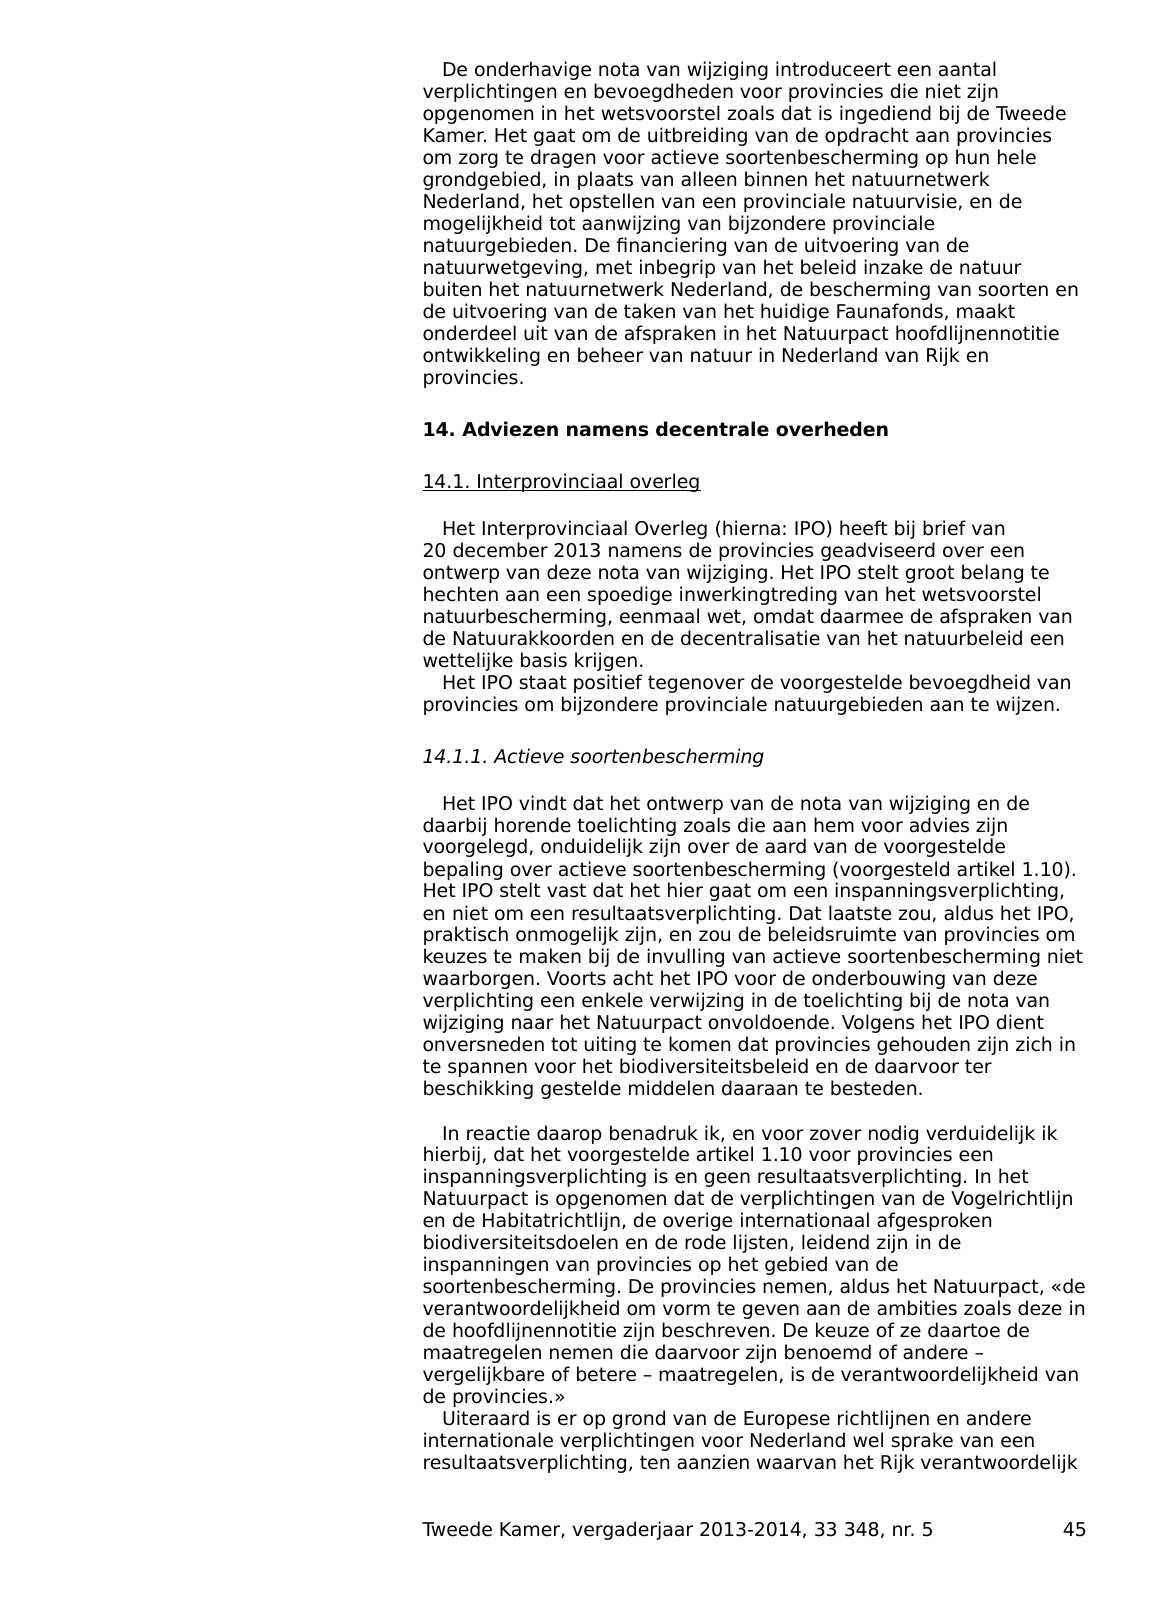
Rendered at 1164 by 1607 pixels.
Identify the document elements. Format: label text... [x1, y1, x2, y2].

text In reactie daarop benadruk ik, en voor zover nodig verduidelijk ik hierbij, dat het voorgestelde artikel 1.10 voor provincies een inspanningsverplichting is en geen resultaatsverplichting. In het Natuurpact is opgenomen dat de verplichtingen van de Vogelrichtlijn en de Habitatrichtlijn, de overige internationaal afgesproken biodiversiteitsdoelen en de rode lijsten, leidend zijn in de inspanningen van provincies op het gebied van de soortenbescherming. De provincies nemen, aldus het Natuurpact, «de verantwoordelijkheid om vorm te geven aan de ambities zoals deze in de hoofdlijnennotitie zijn beschreven. De keuze of ze daartoe de maatregelen nemen die daarvoor zijn benoemd of andere – vergelijkbare of betere – maatregelen, is de verantwoordelijkheid van de provincies.» [422, 1122, 1087, 1408]
subtitle 14. Adviezen namens decentrale overheden [422, 419, 1087, 441]
text Het Interprovinciaal Overleg (hierna: IPO) heeft bij brief van 20 december 2013 namens de provincies geadviseerd over een ontwerp van deze nota van wijziging. Het IPO stelt groot belang te hechten aan een spoedige inwerkingtreding van het wetsvoorstel natuurbescherming, eenmaal wet, omdat daarmee de afspraken van de Natuurakkoorden en de decentralisatie van het natuurbeleid een wettelijke basis krijgen. [422, 518, 1087, 672]
text Het IPO staat positief tegenover de voorgestelde bevoegdheid van provincies om bijzondere provinciale natuurgebieden aan te wijzen. [422, 672, 1087, 716]
text Uiteraard is er op grond van de Europese richtlijnen en andere internationale verplichtingen voor Nederland wel sprake van een resultaatsverplichting, ten aanzien waarvan het Rijk verantwoordelijk [422, 1408, 1087, 1474]
subtitle 14.1.1. Actieve soortenbescherming [422, 746, 1087, 767]
subtitle 14.1. Interprovinciaal overleg [422, 471, 1087, 493]
text De onderhavige nota van wijziging introduceert een aantal verplichtingen en bevoegdheden voor provincies die niet zijn opgenomen in het wetsvoorstel zoals dat is ingediend bij de Tweede Kamer. Het gaat om de uitbreiding van de opdracht aan provincies om zorg te dragen voor actieve soortenbescherming op hun hele grondgebied, in plaats van alleen binnen het natuurnetwerk Nederland, het opstellen van een provinciale natuurvisie, en de mogelijkheid tot aanwijzing van bijzondere provinciale natuurgebieden. De financiering van de uitvoering van de natuurwetgeving, met inbegrip van het beleid inzake de natuur buiten het natuurnetwerk Nederland, de bescherming van soorten en de uitvoering van de taken van het huidige Faunafonds, maakt onderdeel uit van de afspraken in het Natuurpact hoofdlijnennotitie ontwikkeling en beheer van natuur in Nederland van Rijk en provincies. [422, 59, 1087, 389]
text Het IPO vindt dat het ontwerp van de nota van wijziging en de daarbij horende toelichting zoals die aan hem voor advies zijn voorgelegd, onduidelijk zijn over de aard van de voorgestelde bepaling over actieve soortenbescherming (voorgesteld artikel 1.10). Het IPO stelt vast dat het hier gaat om een inspanningsverplichting, en niet om een resultaatsverplichting. Dat laatste zou, aldus het IPO, praktisch onmogelijk zijn, en zou de beleidsruimte van provincies om keuzes te maken bij de invulling van actieve soortenbescherming niet waarborgen. Voorts acht het IPO voor de onderbouwing van deze verplichting een enkele verwijzing in de toelichting bij de nota van wijziging naar het Natuurpact onvoldoende. Volgens het IPO dient onversneden tot uiting te komen dat provincies gehouden zijn zich in te spannen voor het biodiversiteitsbeleid en de daarvoor ter beschikking gestelde middelen daaraan te besteden. [422, 792, 1087, 1100]
